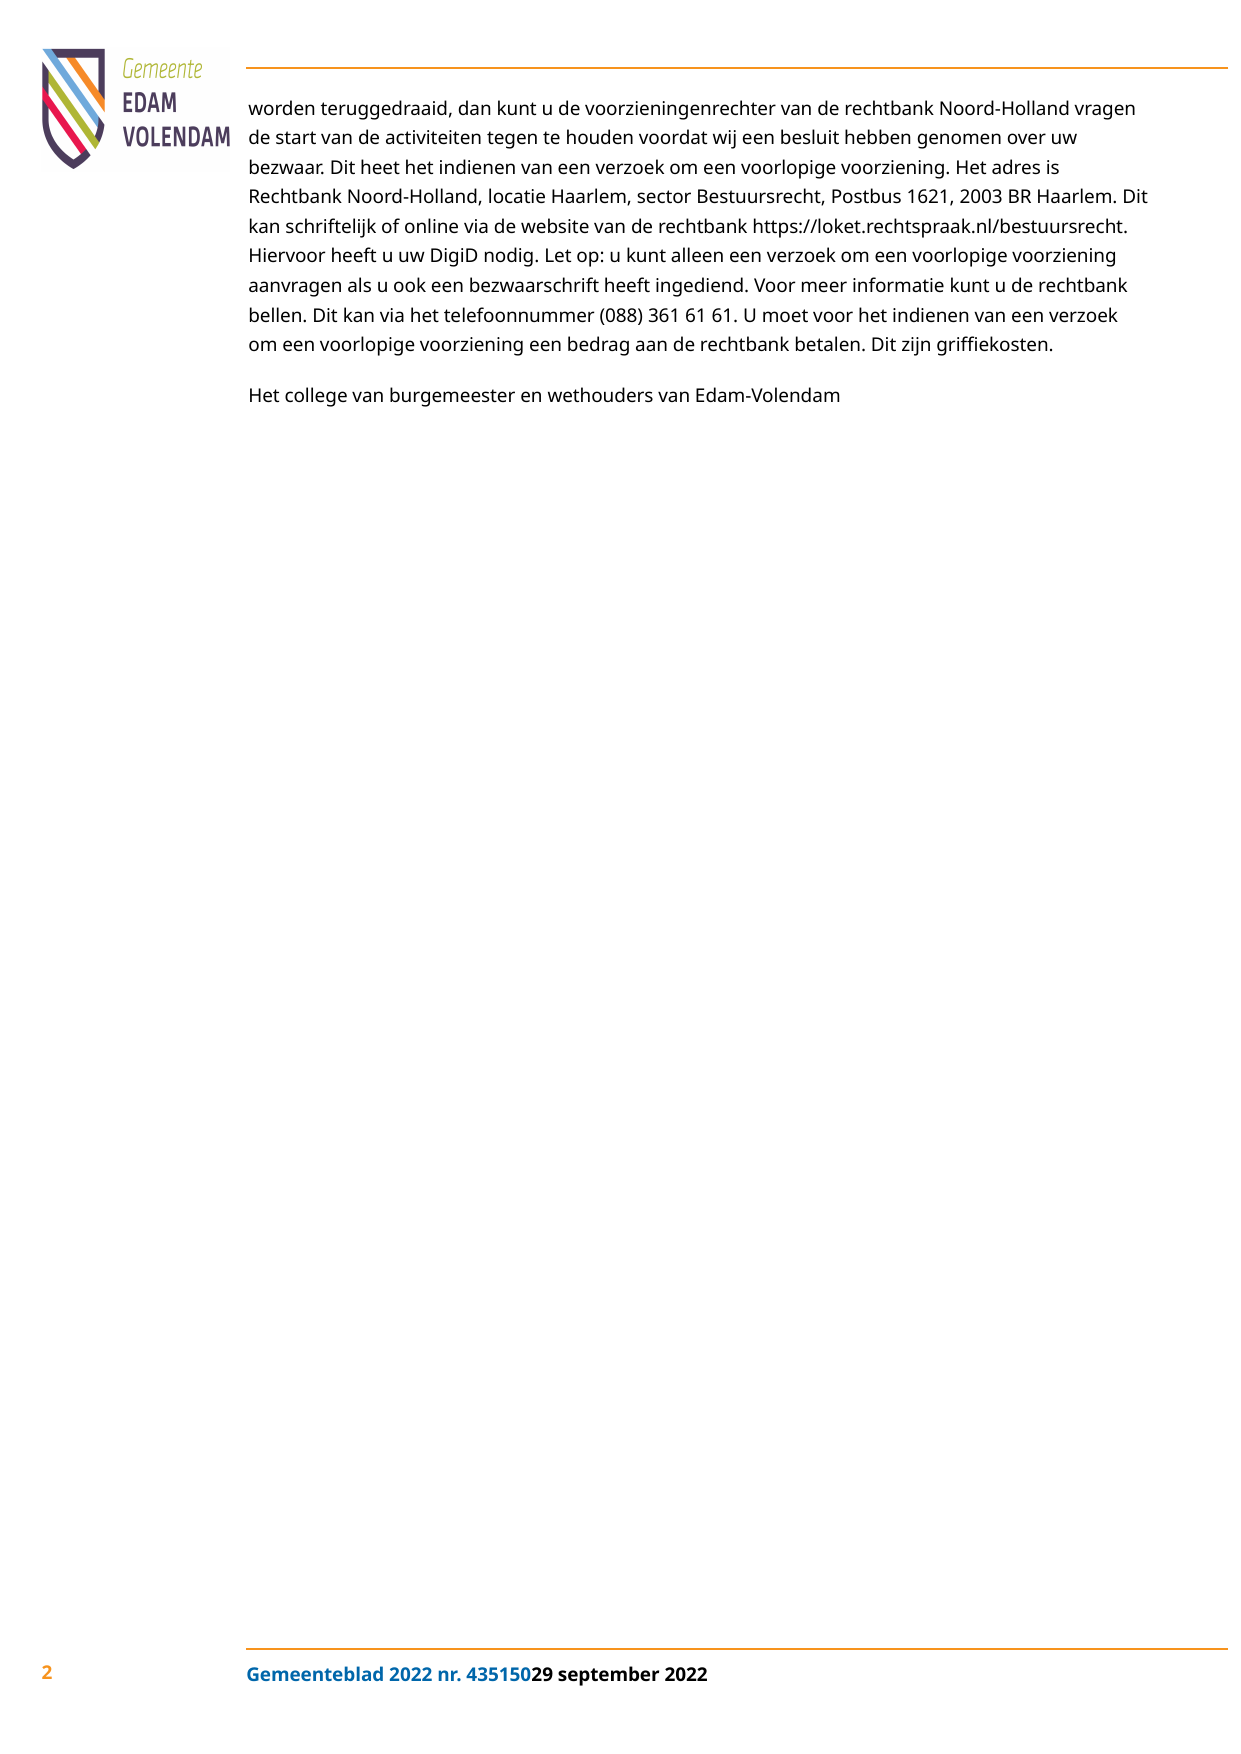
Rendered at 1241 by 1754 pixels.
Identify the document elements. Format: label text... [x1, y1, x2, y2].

text Het college van burgemeester en wethouders van Edam-Volendam [248, 382, 1152, 408]
picture [41, 47, 231, 172]
text worden teruggedraaid, dan kunt u de voorzieningenrechter van de rechtbank Noord-Holland vragen de start van de activiteiten tegen te houden voordat wij een besluit hebben genomen over uw bezwaar. Dit heet het indienen van een verzoek om een voorlopige voorziening. Het adres is Rechtbank Noord-Holland, locatie Haarlem, sector Bestuursrecht, Postbus 1621, 2003 BR Haarlem. Dit kan schriftelijk of online via de website van de rechtbank https://loket.rechtspraak.nl/bestuursrecht. Hiervoor heeft u uw DigiD nodig. Let op: u kunt alleen een verzoek om een voorlopige voorziening aanvragen als u ook een bezwaarschrift heeft ingediend. Voor meer informatie kunt u de rechtbank bellen. Dit kan via het telefoonnummer (088) 361 61 61. U moet voor het indienen van een verzoek om een voorlopige voorziening een bedrag aan de rechtbank betalen. Dit zijn griffiekosten. [248, 95, 1152, 357]
